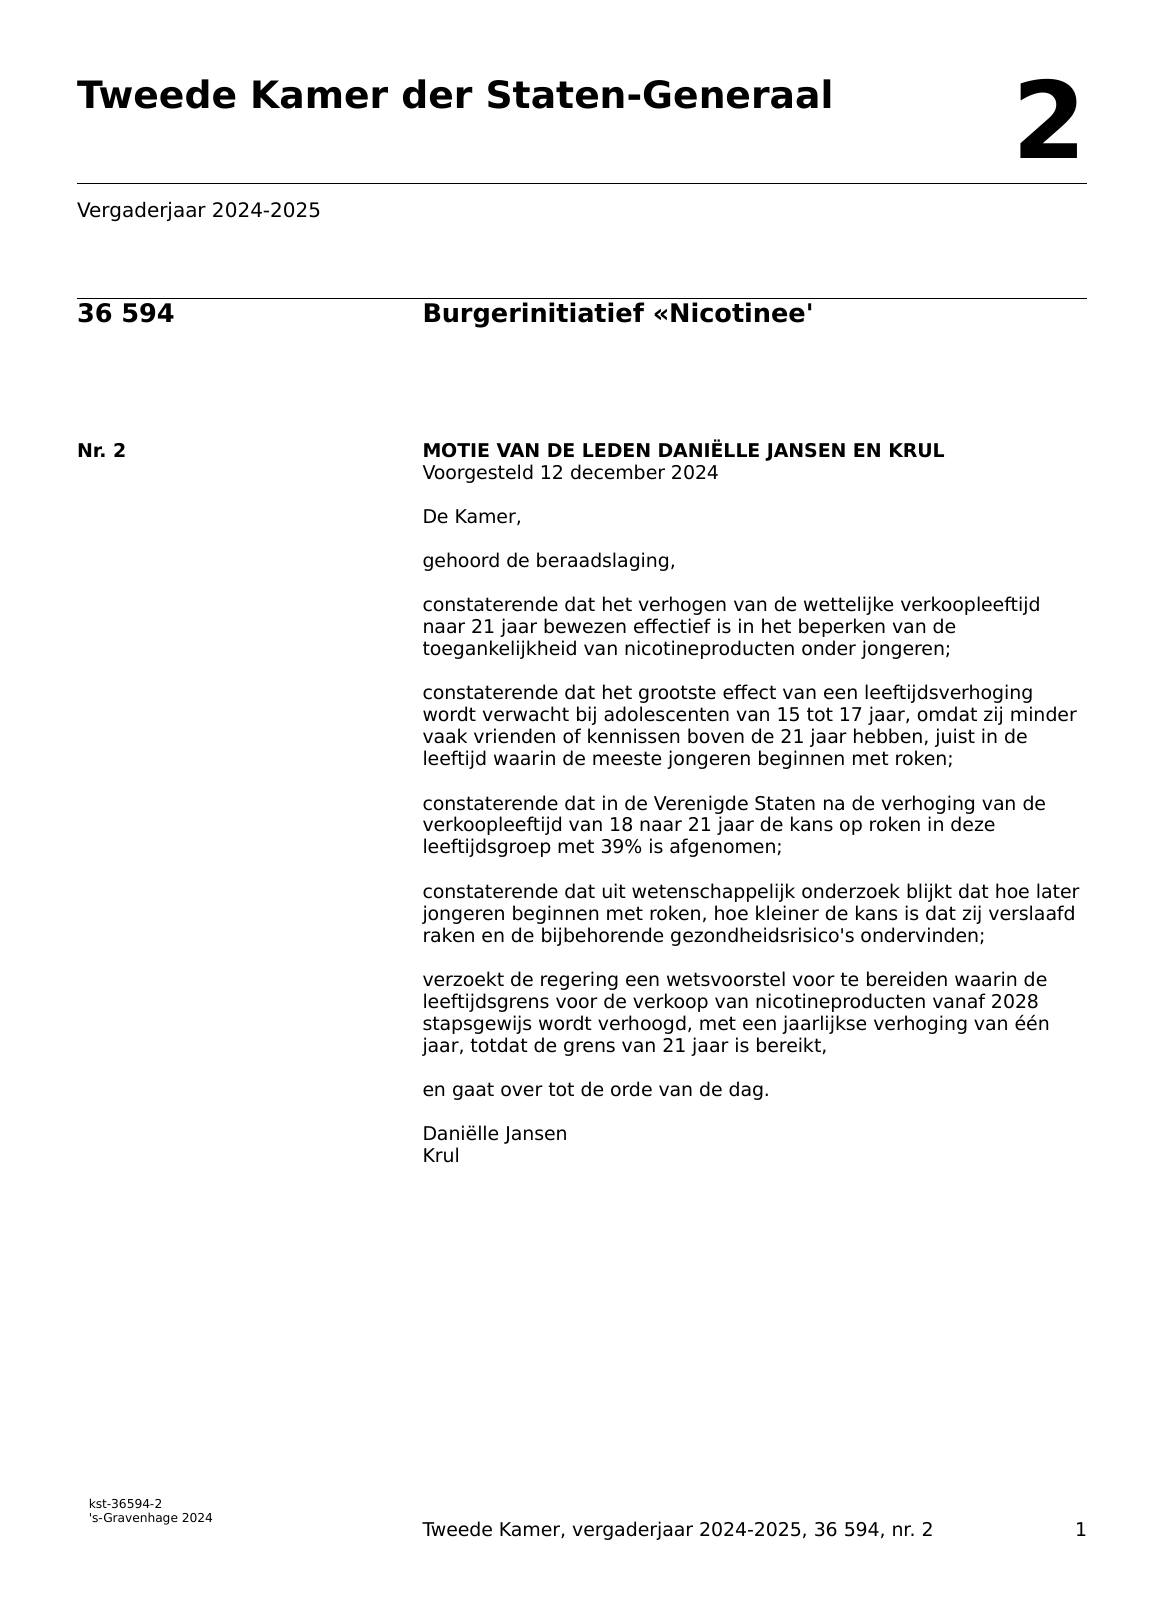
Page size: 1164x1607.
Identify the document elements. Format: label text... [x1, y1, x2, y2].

text kst-36594-2 [88, 1497, 323, 1511]
text constaterende dat in de Verenigde Staten na de verhoging van de verkoopleeftijd van 18 naar 21 jaar de kans op roken in deze leeftijdsgroep met 39% is afgenomen; [422, 792, 1087, 858]
text constaterende dat uit wetenschappelijk onderzoek blijkt dat hoe later jongeren beginnen met roken, hoe kleiner de kans is dat zij verslaafd raken en de bijbehorende gezondheidsrisico's ondervinden; [422, 881, 1087, 946]
text constaterende dat het grootste effect van een leeftijdsverhoging wordt verwacht bij adolescenten van 15 tot 17 jaar, omdat zij minder vaak vrienden of kennissen boven de 21 jaar hebben, juist in de leeftijd waarin de meeste jongeren beginnen met roken; [422, 682, 1087, 770]
text 's-Gravenhage 2024 [88, 1511, 323, 1525]
text constaterende dat het verhogen van de wettelijke verkoopleeftijd naar 21 jaar bewezen effectief is in het beperken van de toegankelijkheid van nicotineproducten onder jongeren; [422, 594, 1087, 660]
subtitle 36 594 Burgerinitiatief «Nicotinee' [77, 299, 1087, 329]
table_header Tweede Kamer der Staten-Generaal [77, 59, 886, 183]
table_header 2 [886, 59, 1087, 183]
table_cell Vergaderjaar 2024-2025 [77, 184, 1087, 298]
text De Kamer, [422, 506, 1087, 528]
text en gaat over tot de orde van de dag. [422, 1079, 1087, 1101]
text gehoord de beraadslaging, [422, 550, 1087, 572]
text verzoekt de regering een wetsvoorstel voor te bereiden waarin de leeftijdsgrens voor de verkoop van nicotineproducten vanaf 2028 stapsgewijs wordt verhoogd, met een jaarlijkse verhoging van één jaar, totdat de grens van 21 jaar is bereikt, [422, 969, 1087, 1057]
text Krul [422, 1145, 1087, 1167]
text Daniëlle Jansen [422, 1123, 1087, 1145]
subtitle Nr. 2 MOTIE VAN DE LEDEN DANIËLLE JANSEN EN KRUL [77, 440, 1087, 462]
text Voorgesteld 12 december 2024 [422, 462, 1087, 484]
